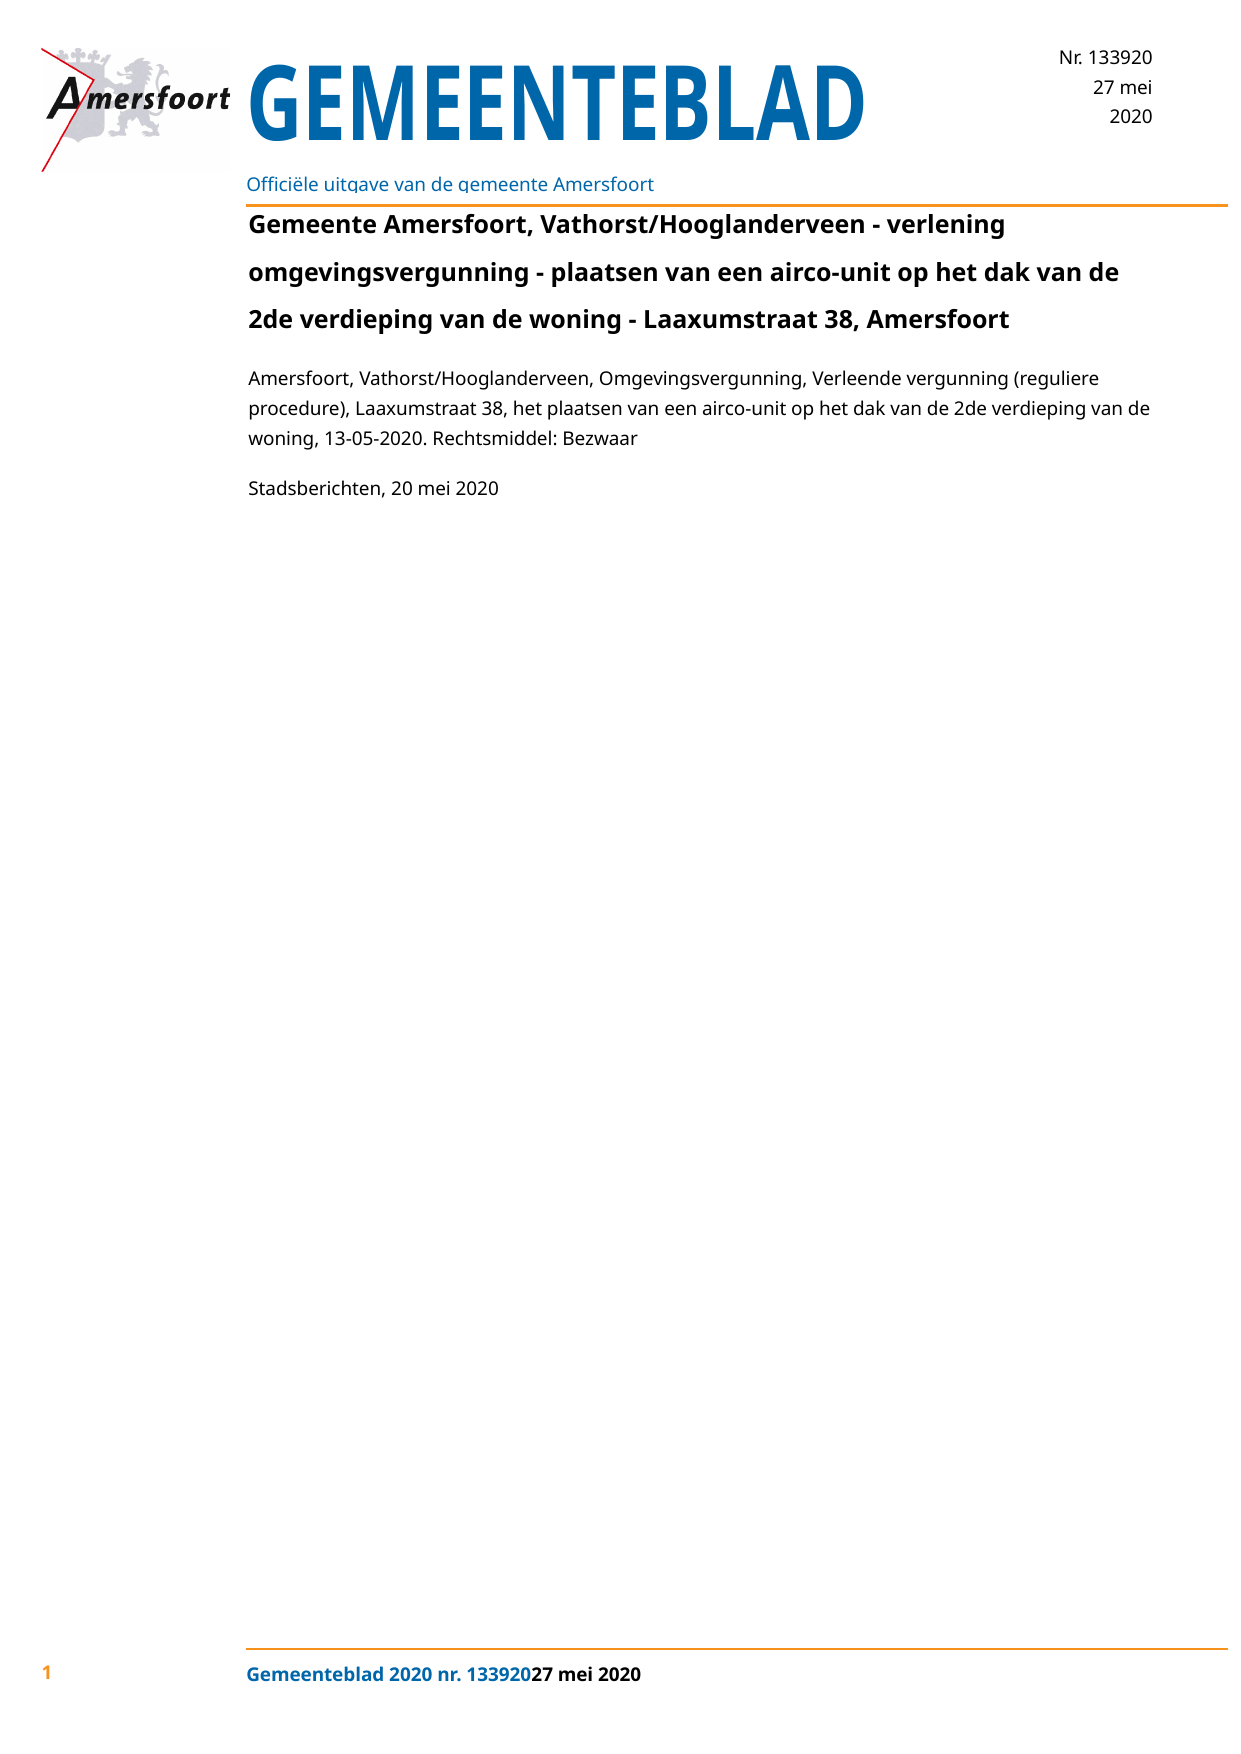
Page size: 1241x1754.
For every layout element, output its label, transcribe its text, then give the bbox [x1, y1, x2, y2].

text Amersfoort, Vathorst/Hooglanderveen, Omgevingsvergunning, Verleende vergunning (reguliere procedure), Laaxumstraat 38, het plaatsen van een airco-unit op het dak van de 2de verdieping van de woning, 13-05-2020. Rechtsmiddel: Bezwaar [248, 366, 1152, 450]
text Gemeente Amersfoort, Vathorst/Hooglanderveen - verlening omgevingsvergunning - plaatsen van een airco-unit op het dak van de 2de verdieping van de woning - Laaxumstraat 38, Amersfoort [248, 207, 1152, 336]
picture [41, 47, 231, 172]
text Stadsberichten, 20 mei 2020 [248, 475, 1152, 501]
